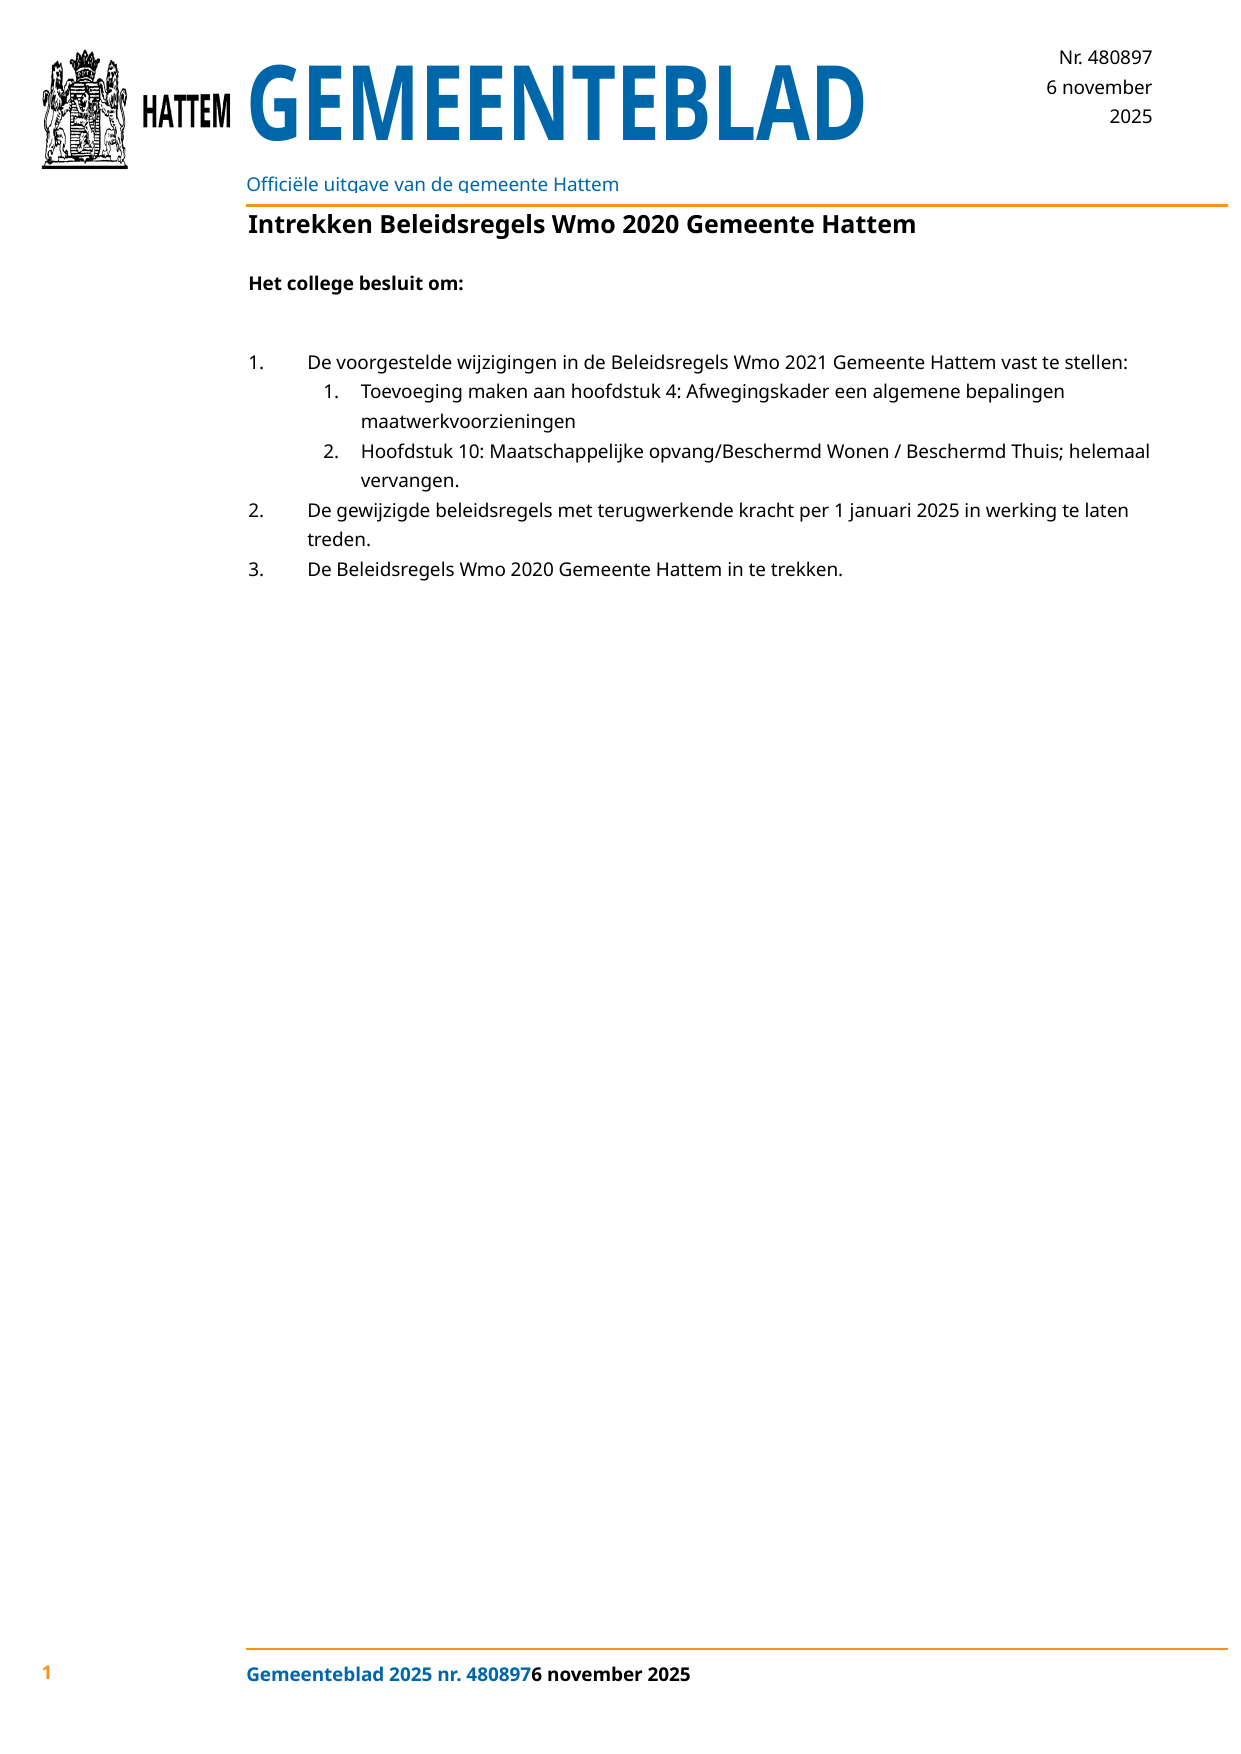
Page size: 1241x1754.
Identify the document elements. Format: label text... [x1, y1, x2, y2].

text Het college besluit om: [248, 270, 1152, 296]
list De Beleidsregels Wmo 2020 Gemeente Hattem in te trekken. [248, 556, 1152, 582]
picture [41, 47, 231, 172]
list Toevoeging maken aan hoofdstuk 4: Afwegingskader een algemene bepalingen maatwerkvoorzieningen [323, 379, 1152, 434]
text Intrekken Beleidsregels Wmo 2020 Gemeente Hattem [248, 207, 1152, 241]
list De gewijzigde beleidsregels met terugwerkende kracht per 1 januari 2025 in werking te laten treden. [248, 497, 1152, 552]
list De voorgestelde wijzigingen in de Beleidsregels Wmo 2021 Gemeente Hattem vast te stellen: [248, 349, 1152, 375]
list Hoofdstuk 10: Maatschappelijke opvang/Beschermd Wonen / Beschermd Thuis; helemaal vervangen. [323, 438, 1152, 493]
